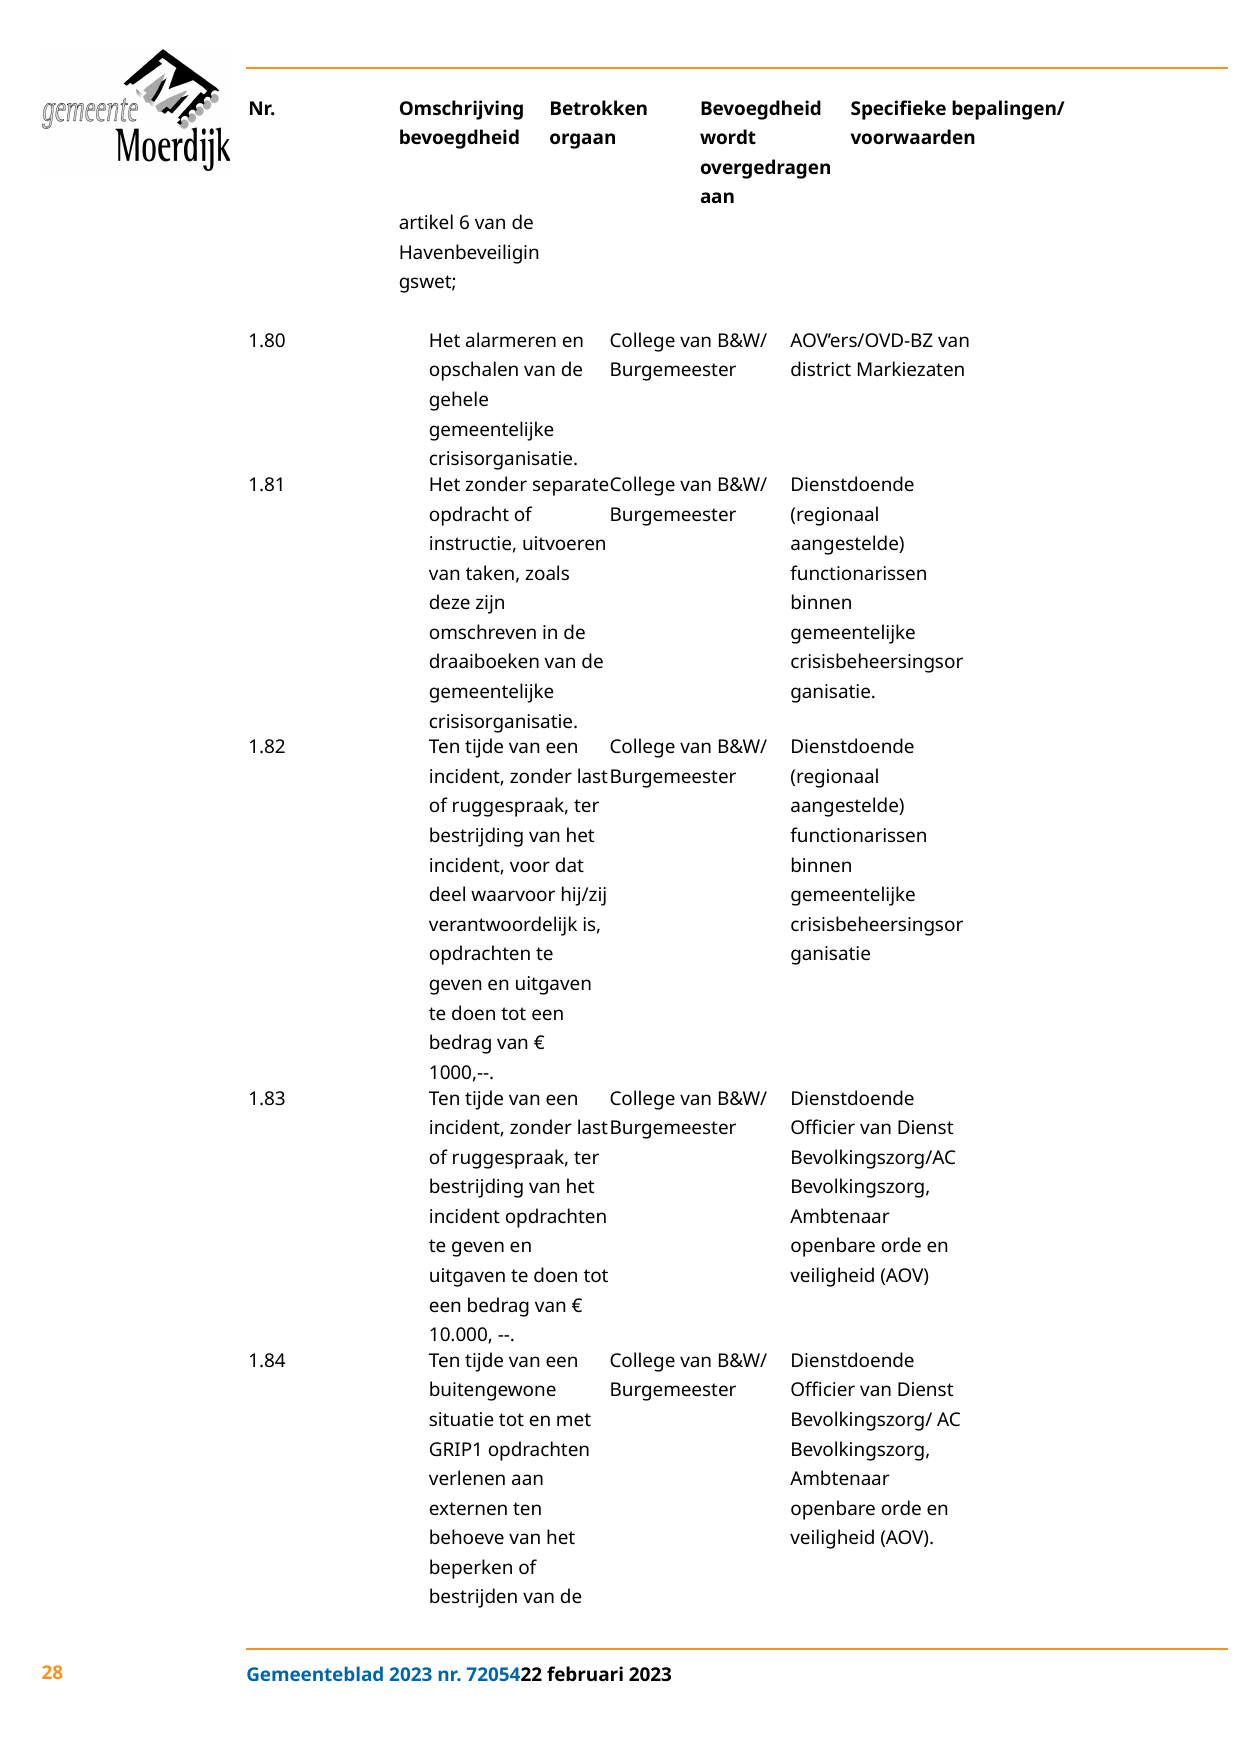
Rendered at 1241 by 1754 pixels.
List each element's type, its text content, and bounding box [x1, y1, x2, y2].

table_header Nr. [248, 95, 398, 209]
table_cell [700, 209, 1001, 294]
table_cell College van B&W/ Burgemeester [609, 471, 790, 733]
table_cell 1.84 [248, 1347, 429, 1609]
table_cell Dienstdoende Officier van Dienst Bevolkingszorg/ AC Bevolkingszorg, Ambtenaar openbare orde en veiligheid (AOV). [790, 1347, 971, 1609]
table_header [971, 327, 1152, 471]
table_header AOV’ers/OVD-BZ van district Markiezaten [790, 327, 971, 471]
table_cell [971, 1085, 1152, 1347]
table_cell Dienstdoende Officier van Dienst Bevolkingszorg/AC Bevolkingszorg, Ambtenaar openbare orde en veiligheid (AOV) [790, 1085, 971, 1347]
table_header 1.80 [248, 327, 429, 471]
table_cell [971, 734, 1152, 1085]
table_header College van B&W/ Burgemeester [609, 327, 790, 471]
table_cell College van B&W/ Burgemeester [609, 1347, 790, 1609]
table_header Bevoegdheid wordt overgedragen aan [700, 95, 850, 209]
table_cell 1.82 [248, 734, 429, 1085]
table_header Omschrijving bevoegdheid [399, 95, 549, 209]
table_cell [549, 209, 700, 294]
table_cell Ten tijde van een buitengewone situatie tot en met GRIP1 opdrachten verlenen aan externen ten behoeve van het beperken of bestrijden van de [429, 1347, 609, 1609]
table_cell Dienstdoende (regionaal aangestelde) functionarissen binnen gemeentelijke crisisbeheersingsorganisatie. [790, 471, 971, 733]
table_cell Dienstdoende (regionaal aangestelde) functionarissen binnen gemeentelijke crisisbeheersingsorganisatie [790, 734, 971, 1085]
table_cell [971, 471, 1152, 733]
picture [41, 47, 231, 172]
table_header Specifieke bepalingen/ voorwaarden [850, 95, 1152, 209]
table_cell [248, 209, 398, 294]
table_cell [971, 1347, 1152, 1609]
table_cell 1.81 [248, 471, 429, 733]
table_cell artikel 6 van de Havenbeveiligingswet; [399, 209, 549, 294]
table_cell Ten tijde van een incident, zonder last of ruggespraak, ter bestrijding van het incident opdrachten te geven en uitgaven te doen tot een bedrag van € 10.000, --. [429, 1085, 609, 1347]
table_cell College van B&W/ Burgemeester [609, 1085, 790, 1347]
table_cell Ten tijde van een incident, zonder last of ruggespraak, ter bestrijding van het incident, voor dat deel waarvoor hij/zij verantwoordelijk is, opdrachten te geven en uitgaven te doen tot een bedrag van € 1000,--. [429, 734, 609, 1085]
table_cell Het zonder separate opdracht of instructie, uitvoeren van taken, zoals deze zijn omschreven in de draaiboeken van de gemeentelijke crisisorganisatie. [429, 471, 609, 733]
table_header Het alarmeren en opschalen van de gehele gemeentelijke crisisorganisatie. [429, 327, 609, 471]
table_cell 1.83 [248, 1085, 429, 1347]
table_cell College van B&W/ Burgemeester [609, 734, 790, 1085]
table_cell [1001, 209, 1152, 294]
table_header Betrokken orgaan [549, 95, 700, 209]
